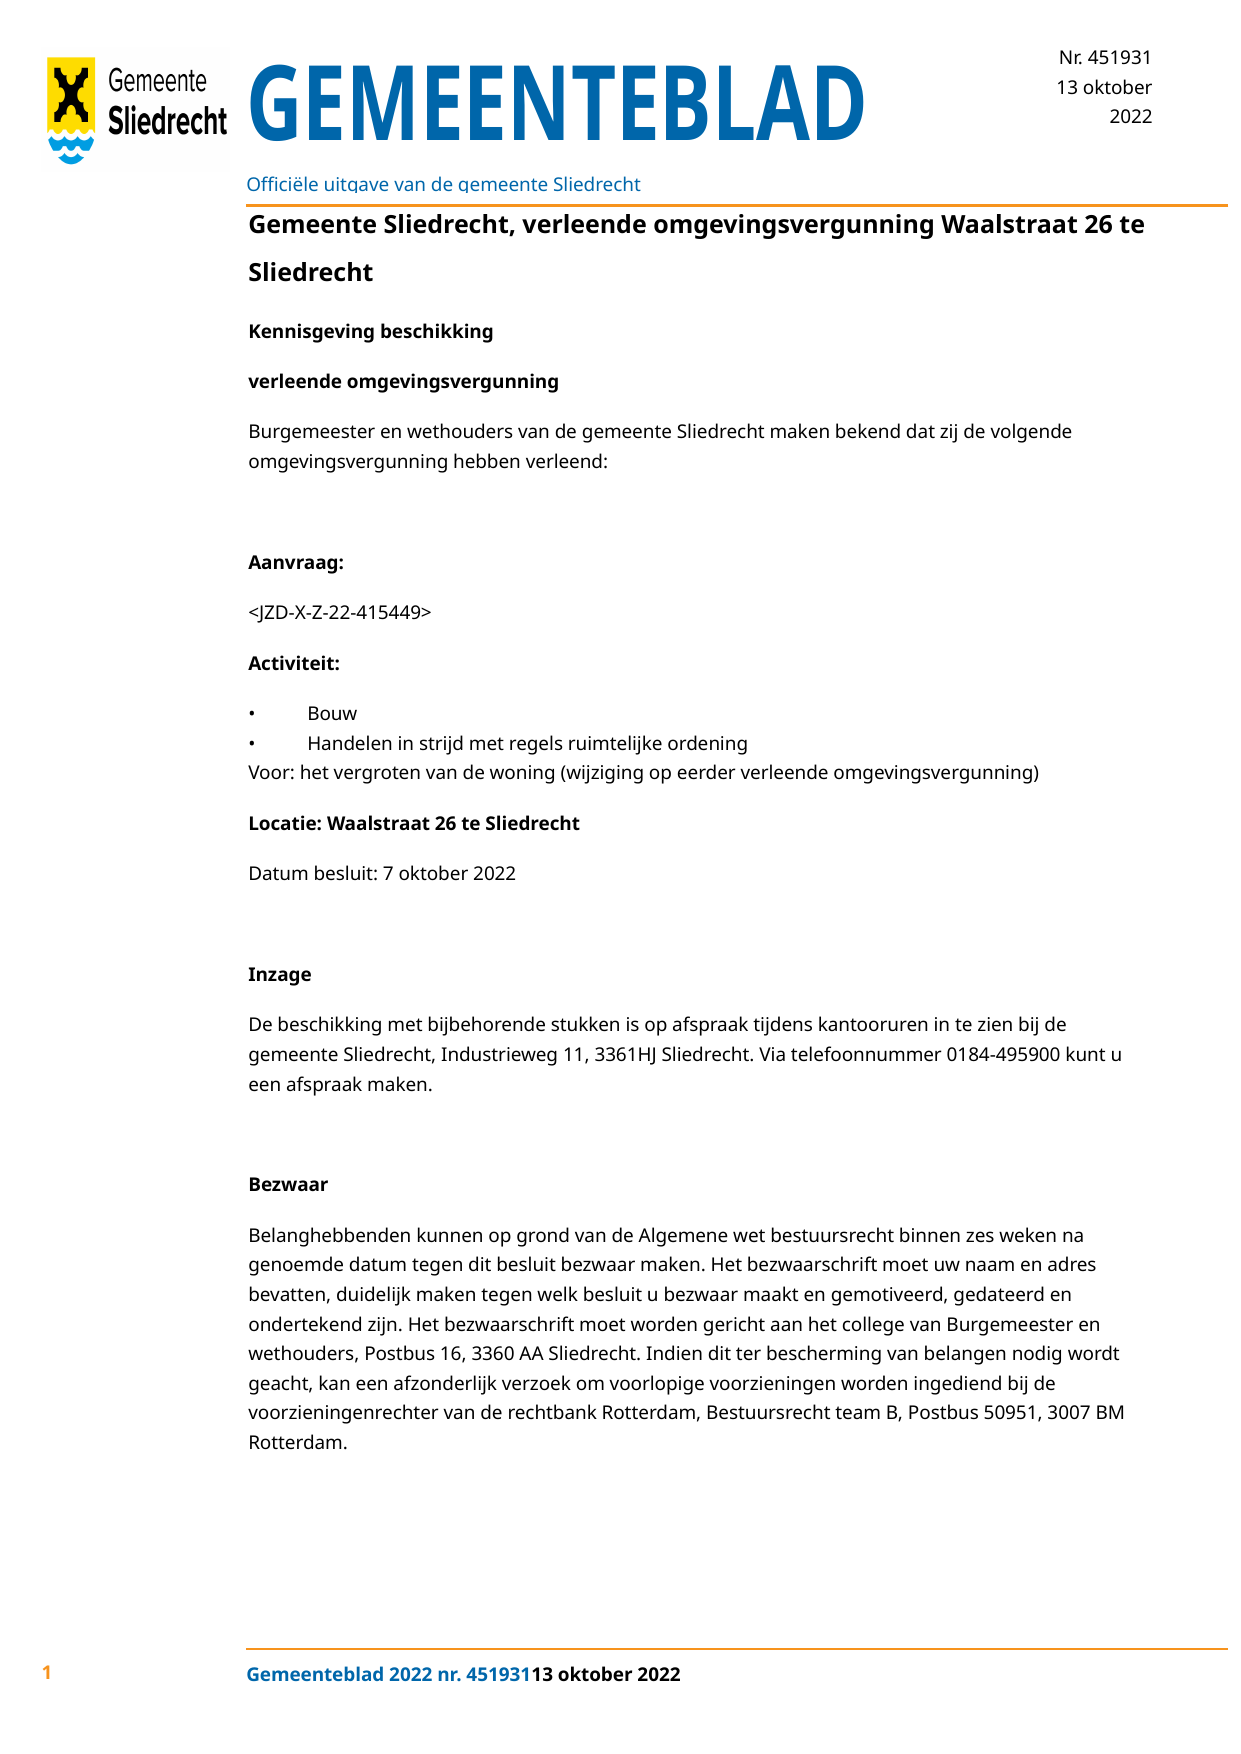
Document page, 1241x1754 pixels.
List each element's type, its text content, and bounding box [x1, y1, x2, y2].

text Kennisgeving beschikking [248, 318, 1152, 344]
text Burgemeester en wethouders van de gemeente Sliedrecht maken bekend dat zij de volgende omgevingsvergunning hebben verleend: [248, 419, 1152, 474]
text Activiteit: [248, 650, 1152, 676]
picture [41, 47, 231, 172]
text <JZD-X-Z-22-415449> [248, 599, 1152, 625]
text Datum besluit: 7 oktober 2022 [248, 860, 1152, 886]
text Gemeente Sliedrecht, verleende omgevingsvergunning Waalstraat 26 te Sliedrecht [248, 207, 1152, 288]
text De beschikking met bijbehorende stukken is op afspraak tijdens kantooruren in te zien bij de gemeente Sliedrecht, Industrieweg 11, 3361HJ Sliedrecht. Via telefoonnummer 0184-495900 kunt u een afspraak maken. [248, 1012, 1152, 1097]
text Belanghebbenden kunnen op grond van de Algemene wet bestuursrecht binnen zes weken na genoemde datum tegen dit besluit bezwaar maken. Het bezwaarschrift moet uw naam en adres bevatten, duidelijk maken tegen welk besluit u bezwaar maakt en gemotiveerd, gedateerd en ondertekend zijn. Het bezwaarschrift moet worden gericht aan het college van Burgemeester en wethouders, Postbus 16, 3360 AA Sliedrecht. Indien dit ter bescherming van belangen nodig wordt geacht, kan een afzonderlijk verzoek om voorlopige voorzieningen worden ingediend bij de voorzieningenrechter van de rechtbank Rotterdam, Bestuursrecht team B, Postbus 50951, 3007 BM Rotterdam. [248, 1222, 1152, 1455]
text Bezwaar [248, 1172, 1152, 1197]
text Voor: het vergroten van de woning (wijziging op eerder verleende omgevingsvergunning) [248, 759, 1152, 785]
text Locatie: Waalstraat 26 te Sliedrecht [248, 810, 1152, 836]
text verleende omgevingsvergunning [248, 368, 1152, 394]
text Aanvraag: [248, 549, 1152, 575]
text Inzage [248, 961, 1152, 987]
list Handelen in strijd met regels ruimtelijke ordening [248, 730, 1152, 756]
list Bouw [248, 700, 1152, 726]
